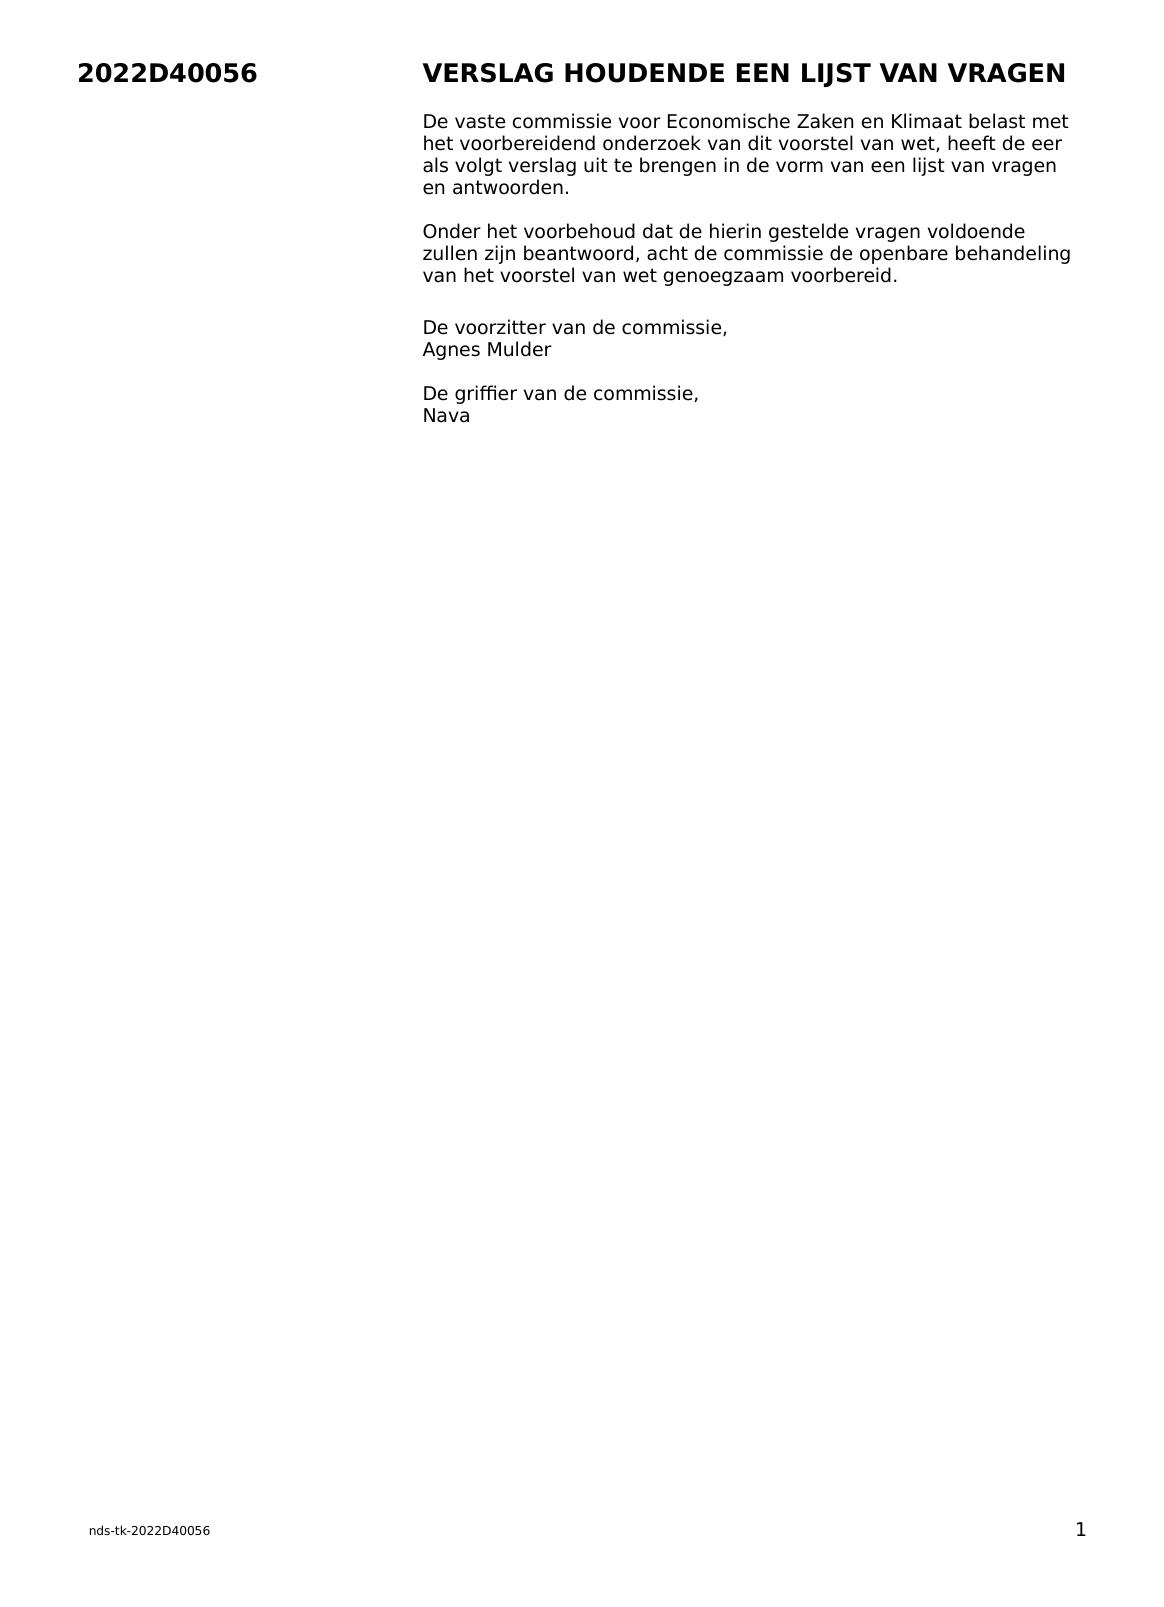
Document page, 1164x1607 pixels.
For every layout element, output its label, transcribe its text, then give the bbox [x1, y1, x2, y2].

text De vaste commissie voor Economische Zaken en Klimaat belast met het voorbereidend onderzoek van dit voorstel van wet, heeft de eer als volgt verslag uit te brengen in de vorm van een lijst van vragen en antwoorden. [422, 111, 1087, 199]
text Onder het voorbehoud dat de hierin gestelde vragen voldoende zullen zijn beantwoord, acht de commissie de openbare behandeling van het voorstel van wet genoegzaam voorbereid. [422, 221, 1087, 287]
text 2022D40056 VERSLAG HOUDENDE EEN LIJST VAN VRAGEN [77, 59, 1087, 89]
text nds-tk-2022D40056 [88, 1524, 323, 1538]
text De voorzitter van de commissie, Agnes Mulder [422, 317, 1087, 361]
text De griffier van de commissie, Nava [422, 383, 1087, 427]
